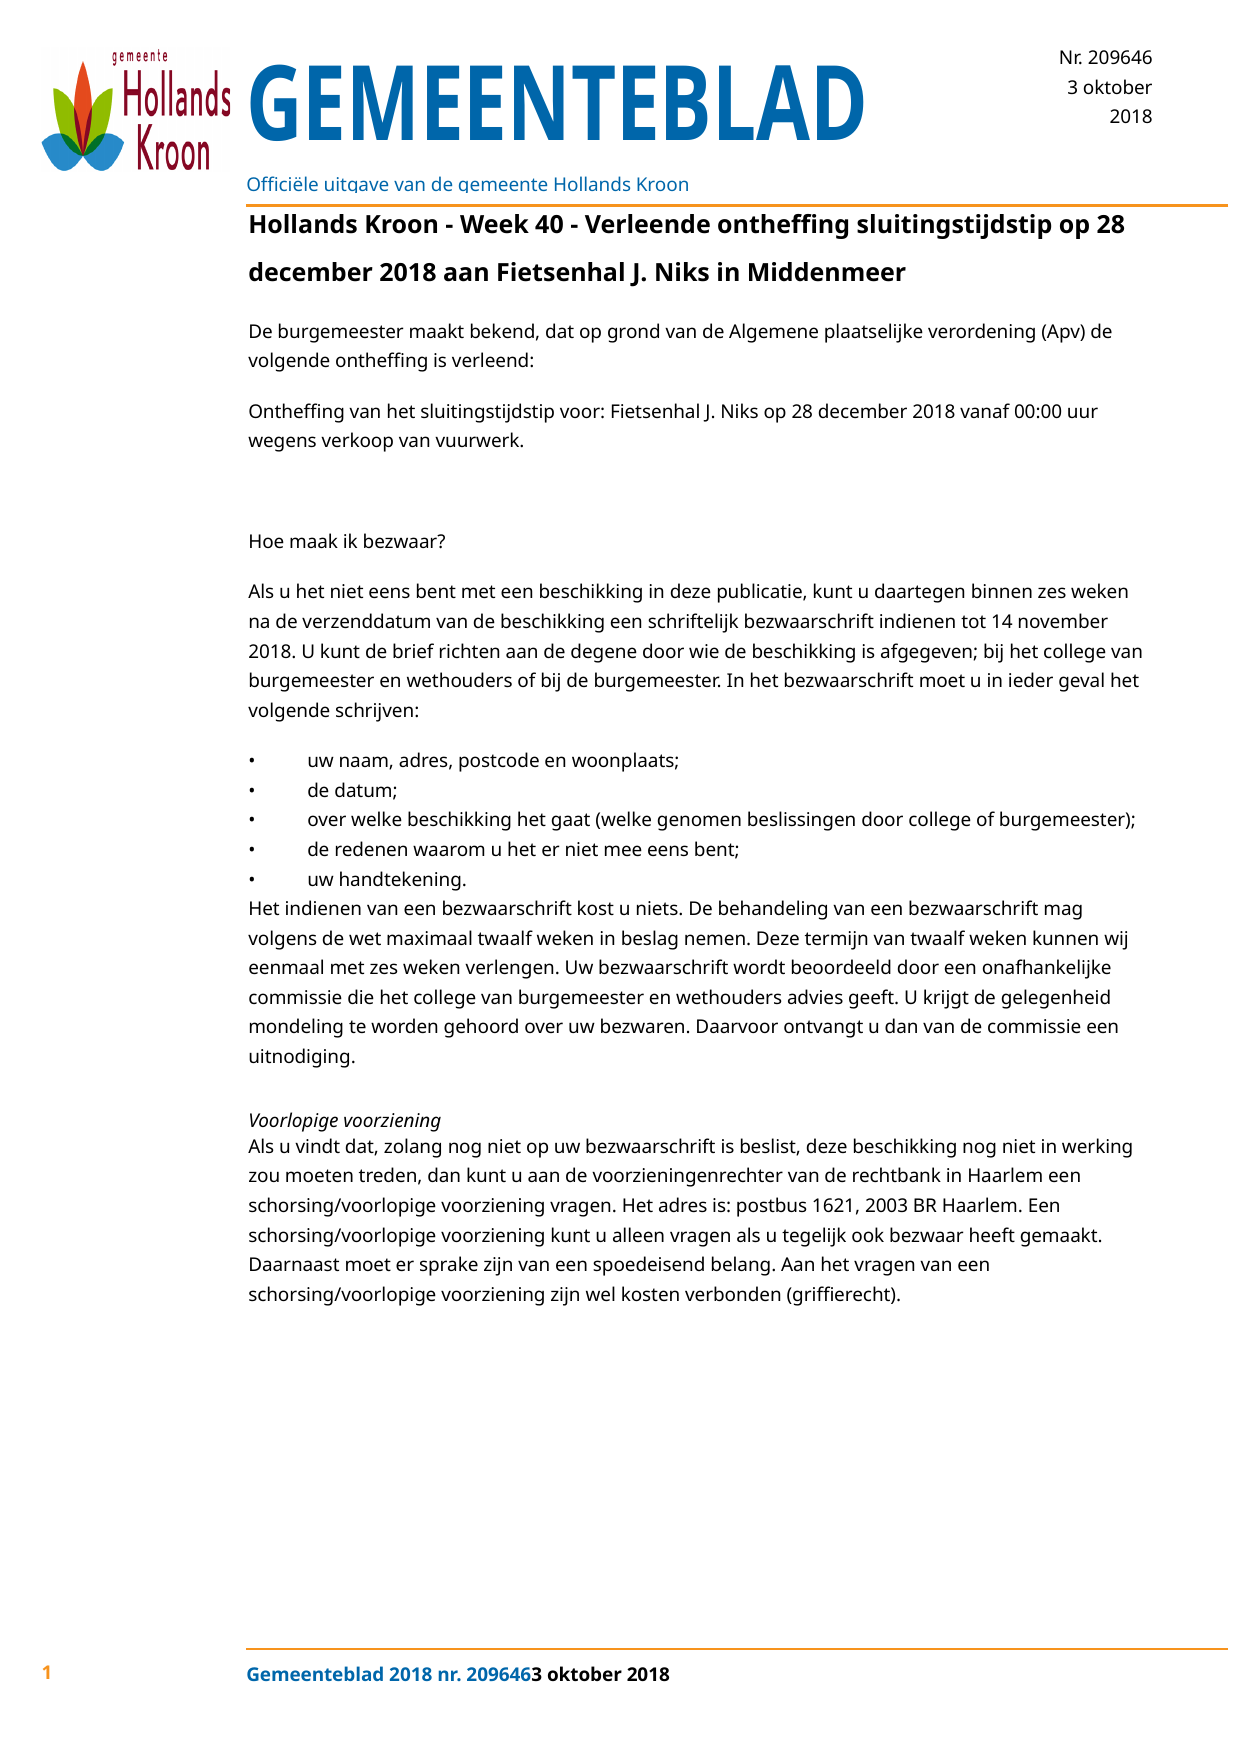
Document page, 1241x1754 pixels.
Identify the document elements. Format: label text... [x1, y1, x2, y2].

list uw naam, adres, postcode en woonplaats; [248, 747, 1152, 773]
picture [41, 47, 231, 172]
list over welke beschikking het gaat (welke genomen beslissingen door college of burgemeester); [248, 807, 1152, 832]
text Als u vindt dat, zolang nog niet op uw bezwaarschrift is beslist, deze beschikking nog niet in werking zou moeten treden, dan kunt u aan de voorzieningenrechter van de rechtbank in Haarlem een schorsing/voorlopige voorziening vragen. Het adres is: postbus 1621, 2003 BR Haarlem. Een schorsing/voorlopige voorziening kunt u alleen vragen als u tegelijk ook bezwaar heeft gemaakt. Daarnaast moet er sprake zijn van een spoedeisend belang. Aan het vragen van een schorsing/voorlopige voorziening zijn wel kosten verbonden (griffierecht). [248, 1133, 1152, 1307]
text Hollands Kroon - Week 40 - Verleende ontheffing sluitingstijdstip op 28 december 2018 aan Fietsenhal J. Niks in Middenmeer [248, 207, 1152, 288]
text Als u het niet eens bent met een beschikking in deze publicatie, kunt u daartegen binnen zes weken na de verzenddatum van de beschikking een schriftelijk bezwaarschrift indienen tot 14 november 2018. U kunt de brief richten aan de degene door wie de beschikking is afgegeven; bij het college van burgemeester en wethouders of bij de burgemeester. In het bezwaarschrift moet u in ieder geval het volgende schrijven: [248, 579, 1152, 723]
list de datum; [248, 777, 1152, 803]
text Het indienen van een bezwaarschrift kost u niets. De behandeling van een bezwaarschrift mag volgens de wet maximaal twaalf weken in beslag nemen. Deze termijn van twaalf weken kunnen wij eenmaal met zes weken verlengen. Uw bezwaarschrift wordt beoordeeld door een onafhankelijke commissie die het college van burgemeester en wethouders advies geeft. U krijgt de gelegenheid mondeling te worden gehoord over uw bezwaren. Daarvoor ontvangt u dan van de commissie een uitnodiging. [248, 895, 1152, 1069]
list uw handtekening. [248, 866, 1152, 892]
text Ontheffing van het sluitingstijdstip voor: Fietsenhal J. Niks op 28 december 2018 vanaf 00:00 uur wegens verkoop van vuurwerk. [248, 398, 1152, 453]
text De burgemeester maakt bekend, dat op grond van de Algemene plaatselijke verordening (Apv) de volgende ontheffing is verleend: [248, 318, 1152, 373]
list de redenen waarom u het er niet mee eens bent; [248, 836, 1152, 862]
text Voorlopige voorziening [248, 1107, 1152, 1133]
text Hoe maak ik bezwaar? [248, 528, 1152, 554]
